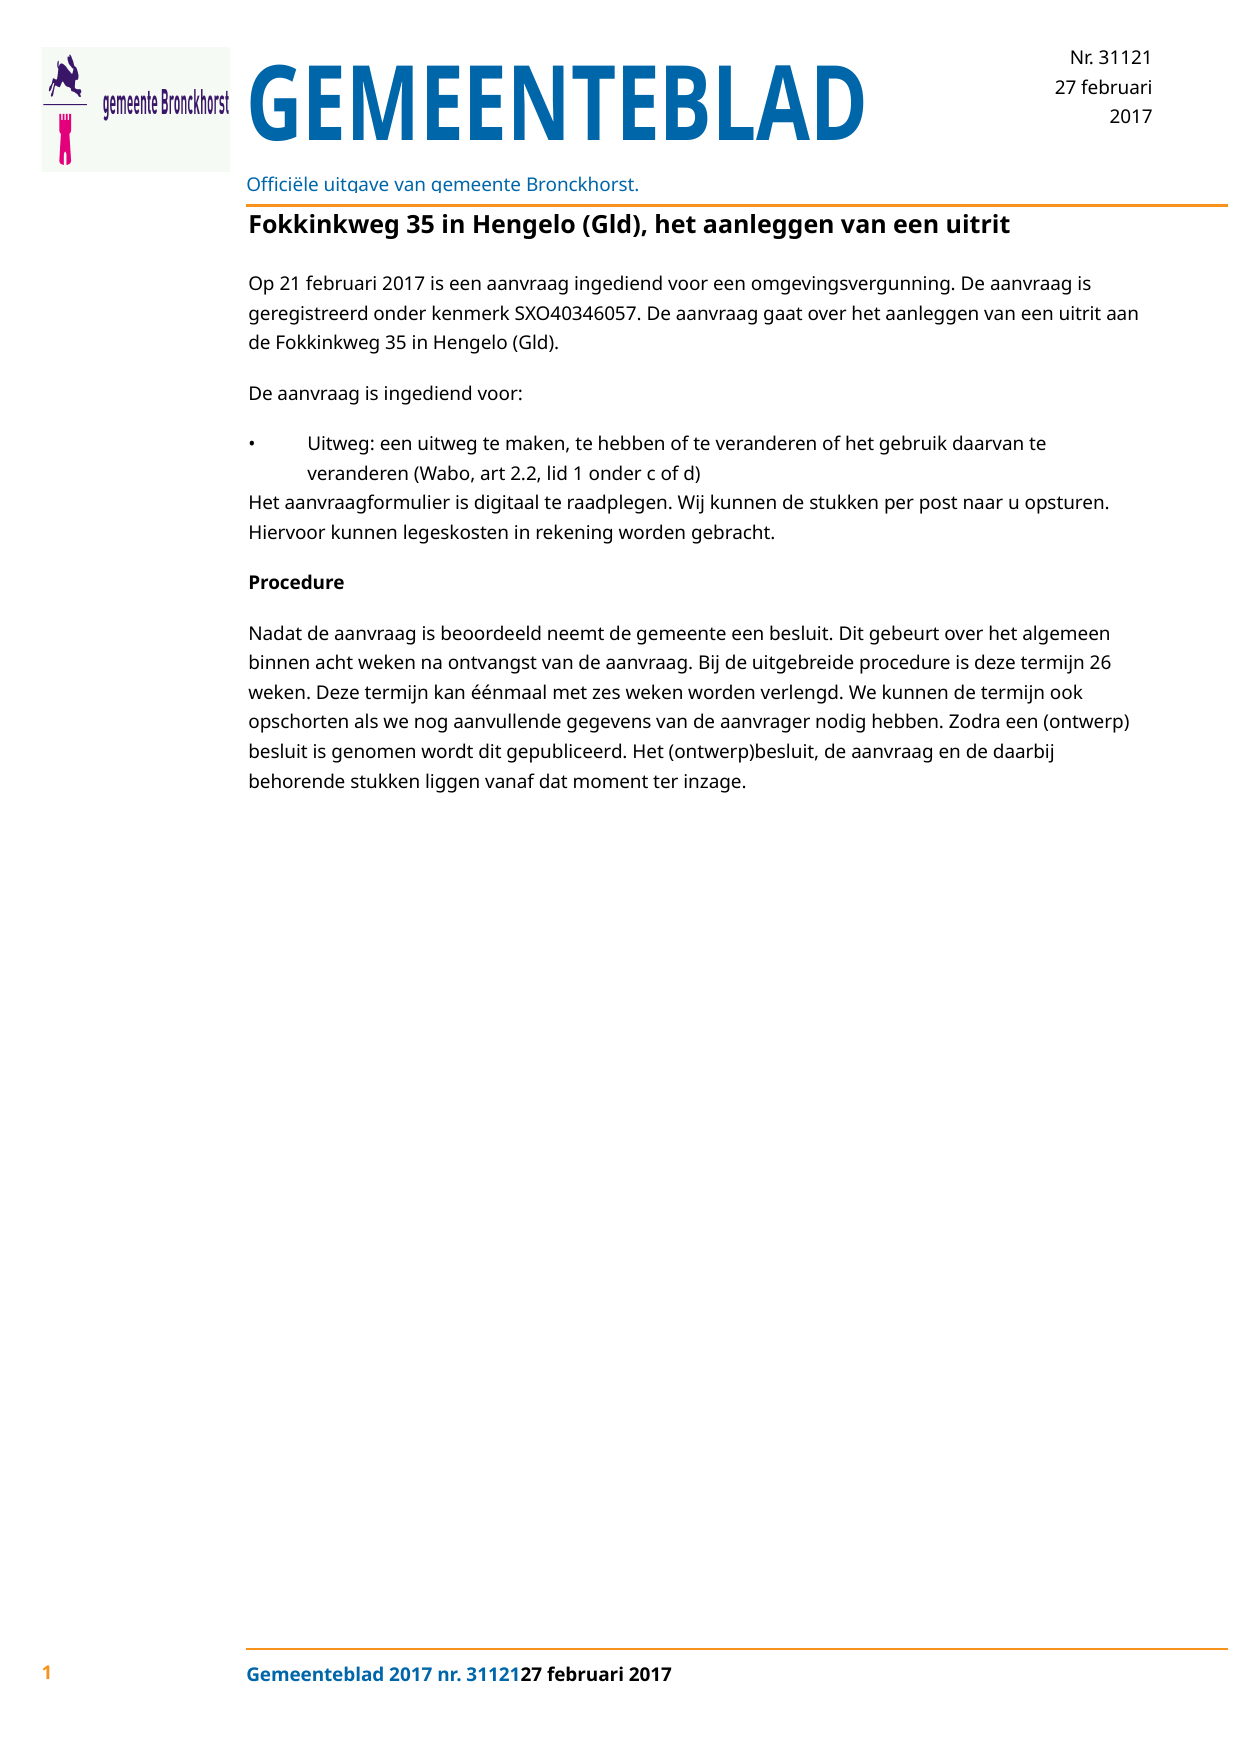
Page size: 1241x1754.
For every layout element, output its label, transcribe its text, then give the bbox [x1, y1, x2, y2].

text De aanvraag is ingediend voor: [248, 380, 1152, 406]
text Procedure [248, 569, 1152, 595]
picture [41, 47, 231, 172]
text Nadat de aanvraag is beoordeeld neemt de gemeente een besluit. Dit gebeurt over het algemeen binnen acht weken na ontvangst van de aanvraag. Bij de uitgebreide procedure is deze termijn 26 weken. Deze termijn kan éénmaal met zes weken worden verlengd. We kunnen de termijn ook opschorten als we nog aanvullende gegevens van de aanvrager nodig hebben. Zodra een (ontwerp) besluit is genomen wordt dit gepubliceerd. Het (ontwerp)besluit, de aanvraag en de daarbij behorende stukken liggen vanaf dat moment ter inzage. [248, 620, 1152, 793]
text Fokkinkweg 35 in Hengelo (Gld), het aanleggen van een uitrit [248, 207, 1152, 241]
text Op 21 februari 2017 is een aanvraag ingediend voor een omgevingsvergunning. De aanvraag is geregistreerd onder kenmerk SXO40346057. De aanvraag gaat over het aanleggen van een uitrit aan de Fokkinkweg 35 in Hengelo (Gld). [248, 270, 1152, 355]
text Het aanvraagformulier is digitaal te raadplegen. Wij kunnen de stukken per post naar u opsturen. Hiervoor kunnen legeskosten in rekening worden gebracht. [248, 489, 1152, 545]
list Uitweg: een uitweg te maken, te hebben of te veranderen of het gebruik daarvan te veranderen (Wabo, art 2.2, lid 1 onder c of d) [248, 430, 1152, 486]
